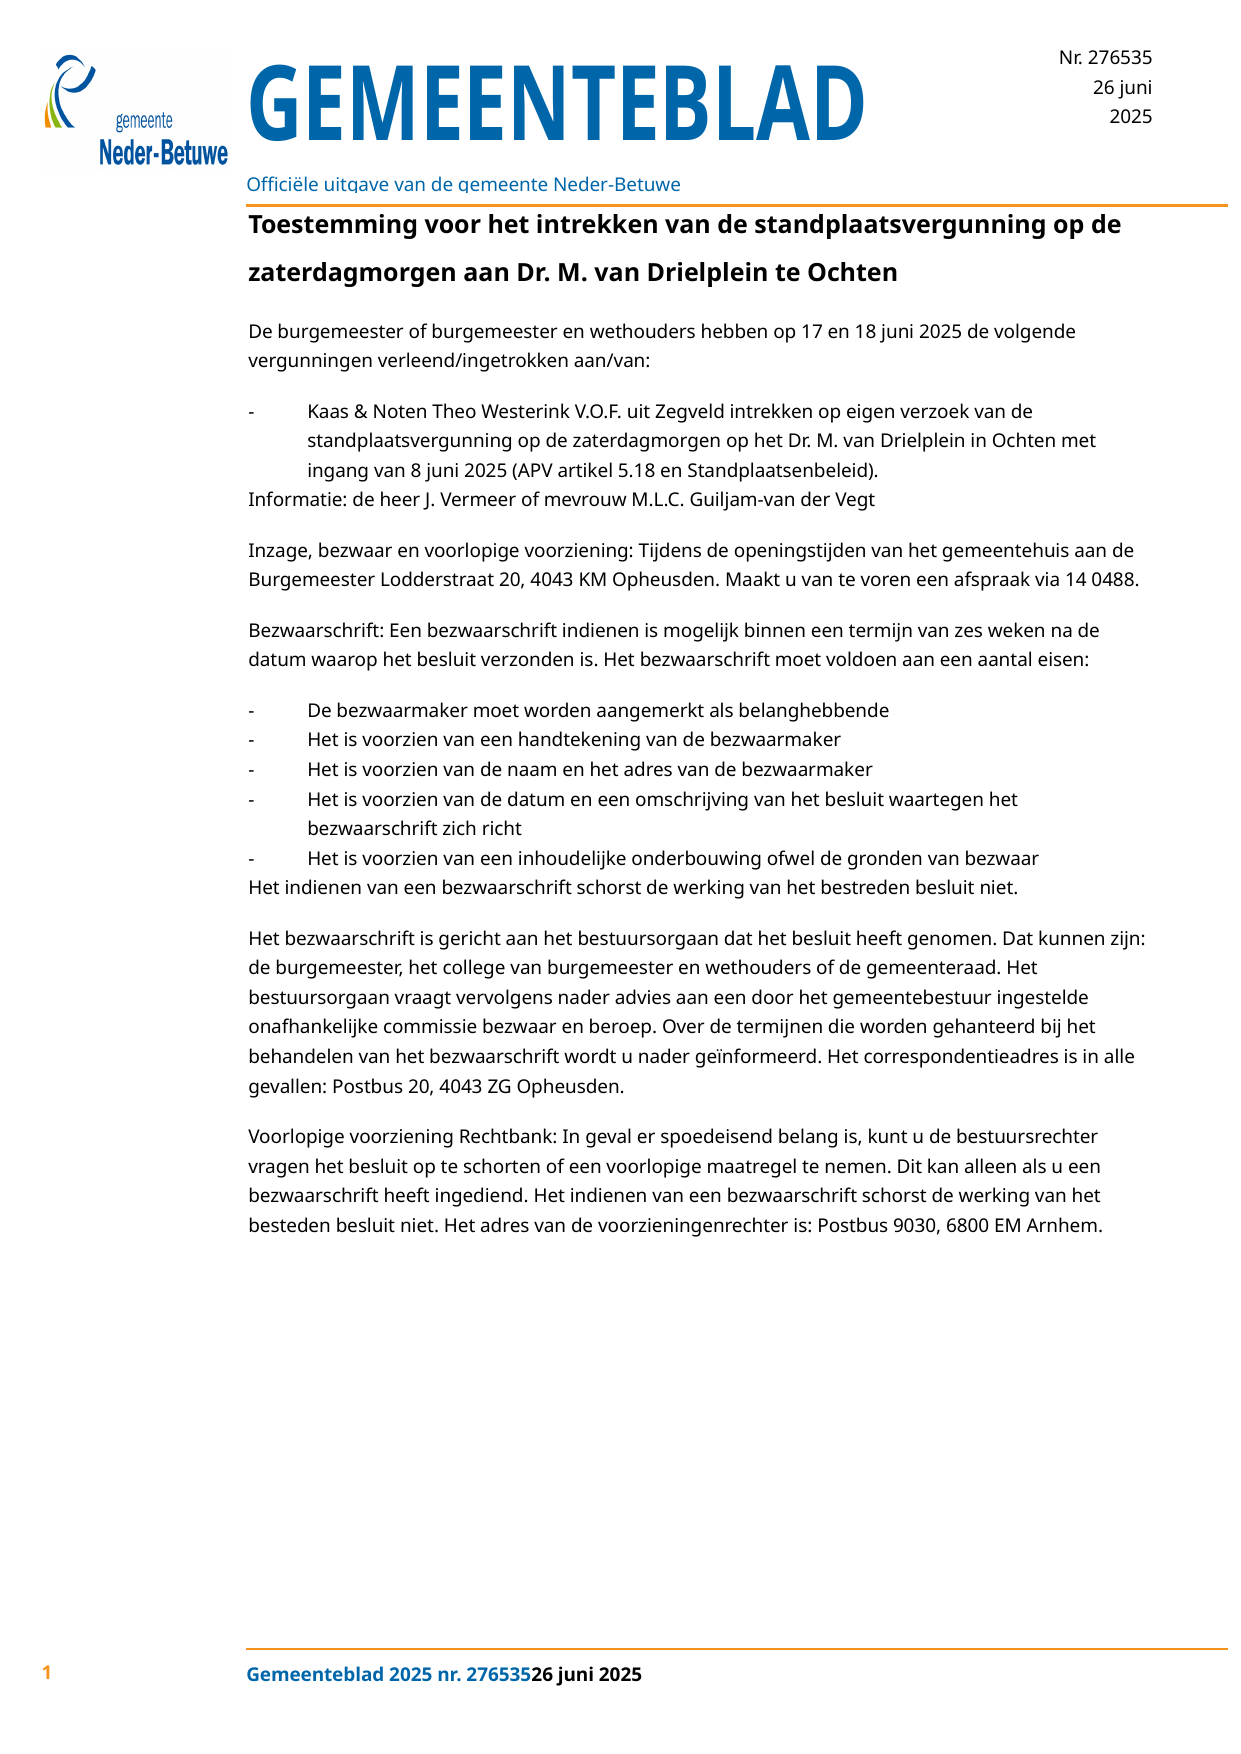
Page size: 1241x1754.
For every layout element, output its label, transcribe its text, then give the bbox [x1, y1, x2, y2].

list Het is voorzien van een handtekening van de bezwaarmaker [248, 727, 1152, 752]
list De bezwaarmaker moet worden aangemerkt als belanghebbende [248, 697, 1152, 723]
list Het is voorzien van een inhoudelijke onderbouwing ofwel de gronden van bezwaar [248, 845, 1152, 871]
text Bezwaarschrift: Een bezwaarschrift indienen is mogelijk binnen een termijn van zes weken na de datum waarop het besluit verzonden is. Het bezwaarschrift moet voldoen aan een aantal eisen: [248, 617, 1152, 672]
text Toestemming voor het intrekken van de standplaatsvergunning op de zaterdagmorgen aan Dr. M. van Drielplein te Ochten [248, 207, 1152, 288]
picture [41, 47, 231, 172]
list Het is voorzien van de datum en een omschrijving van het besluit waartegen het bezwaarschrift zich richt [248, 786, 1152, 841]
list Het is voorzien van de naam en het adres van de bezwaarmaker [248, 756, 1152, 782]
text Het indienen van een bezwaarschrift schorst de werking van het bestreden besluit niet. [248, 874, 1152, 900]
text De burgemeester of burgemeester en wethouders hebben op 17 en 18 juni 2025 de volgende vergunningen verleend/ingetrokken aan/van: [248, 318, 1152, 373]
text Voorlopige voorziening Rechtbank: In geval er spoedeisend belang is, kunt u de bestuursrechter vragen het besluit op te schorten of een voorlopige maatregel te nemen. Dit kan alleen als u een bezwaarschrift heeft ingediend. Het indienen van een bezwaarschrift schorst de werking van het besteden besluit niet. Het adres van de voorzieningenrechter is: Postbus 9030, 6800 EM Arnhem. [248, 1123, 1152, 1238]
text Inzage, bezwaar en voorlopige voorziening: Tijdens de openingstijden van het gemeentehuis aan de Burgemeester Lodderstraat 20, 4043 KM Opheusden. Maakt u van te voren een afspraak via 14 0488. [248, 537, 1152, 592]
text Het bezwaarschrift is gericht aan het bestuursorgaan dat het besluit heeft genomen. Dat kunnen zijn: de burgemeester, het college van burgemeester en wethouders of de gemeenteraad. Het bestuursorgaan vraagt vervolgens nader advies aan een door het gemeentebestuur ingestelde onafhankelijke commissie bezwaar en beroep. Over de termijnen die worden gehanteerd bij het behandelen van het bezwaarschrift wordt u nader geïnformeerd. Het correspondentieadres is in alle gevallen: Postbus 20, 4043 ZG Opheusden. [248, 925, 1152, 1099]
list Kaas & Noten Theo Westerink V.O.F. uit Zegveld intrekken op eigen verzoek van de standplaatsvergunning op de zaterdagmorgen op het Dr. M. van Drielplein in Ochten met ingang van 8 juni 2025 (APV artikel 5.18 en Standplaatsenbeleid). [248, 398, 1152, 483]
text Informatie: de heer J. Vermeer of mevrouw M.L.C. Guiljam-van der Vegt [248, 487, 1152, 512]
